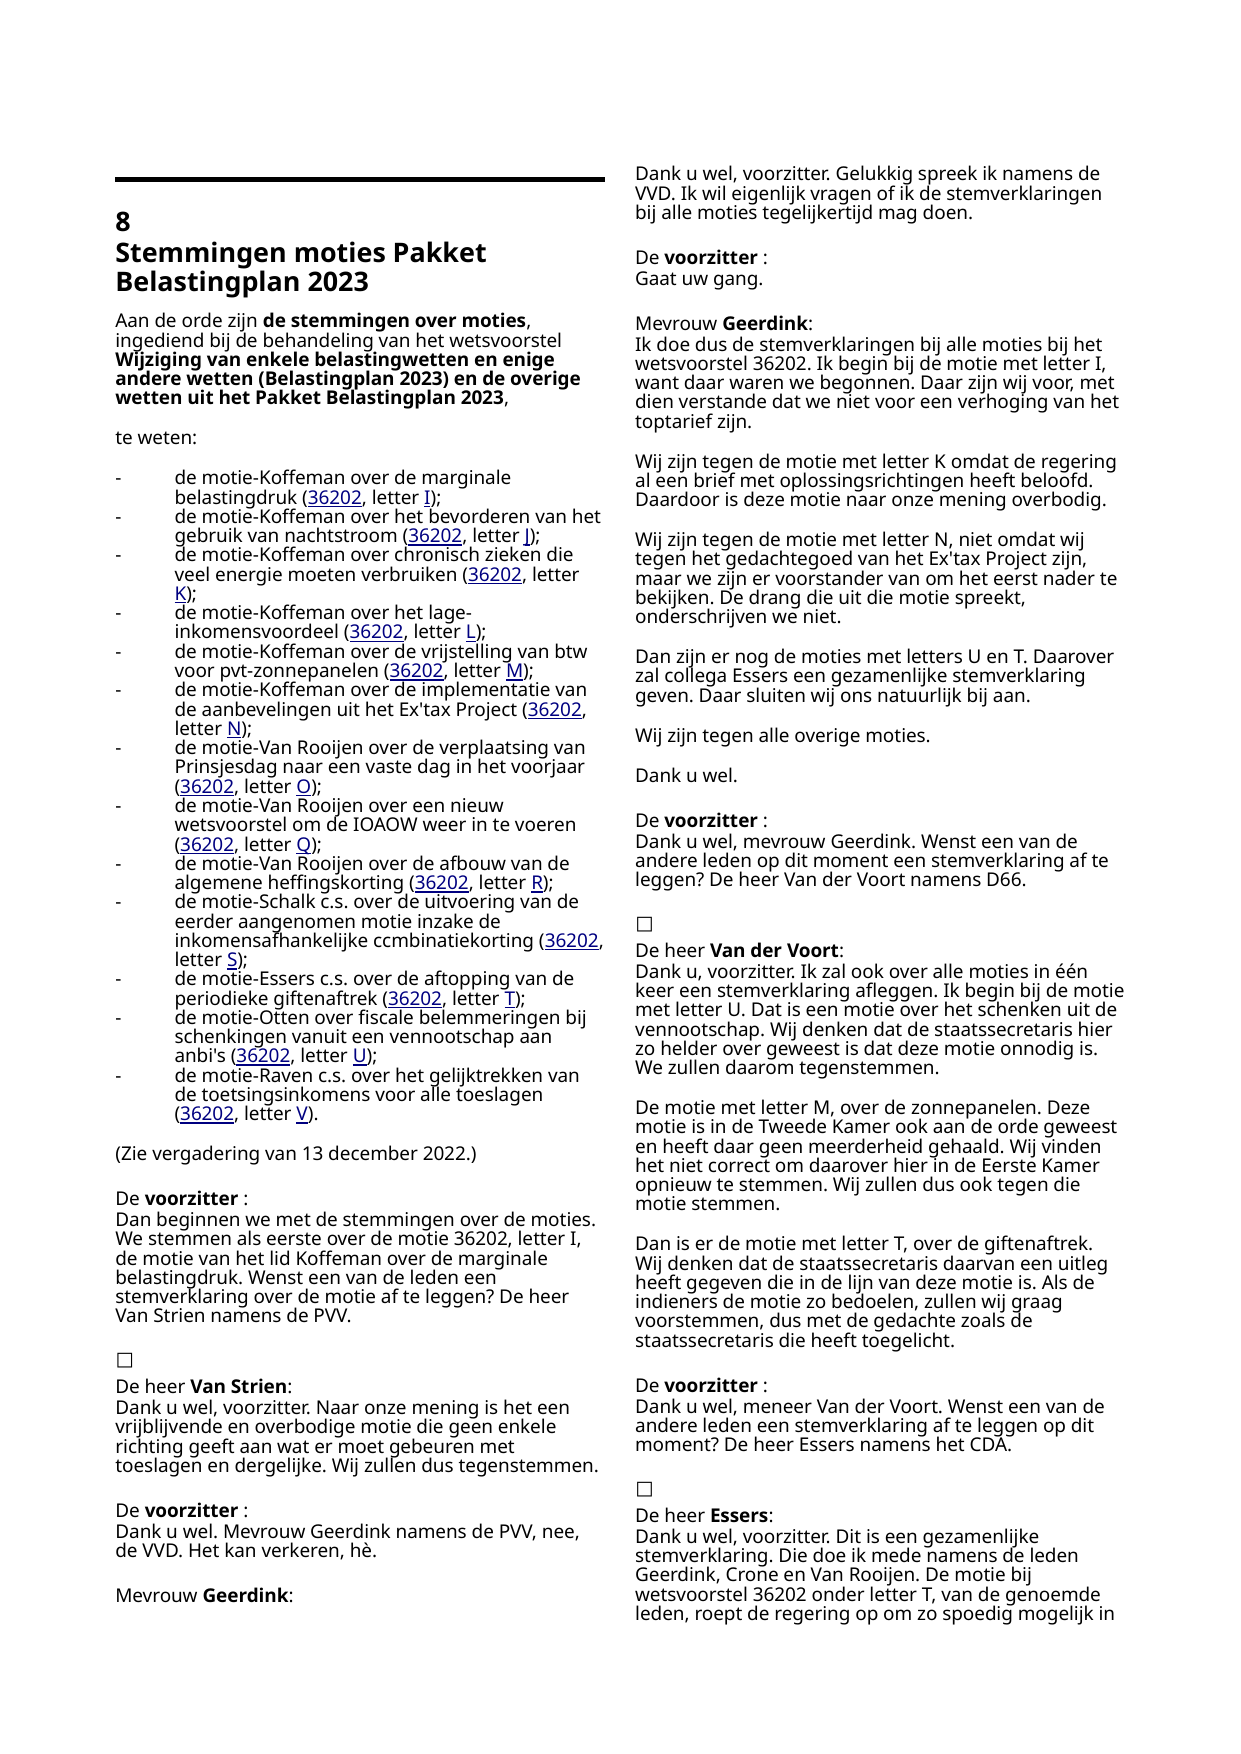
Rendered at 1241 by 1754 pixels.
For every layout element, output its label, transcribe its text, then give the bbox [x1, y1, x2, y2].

text 8 [115, 203, 605, 239]
list de motie-Koffeman over chronisch zieken die veel energie moeten verbruiken (36202, letter K); [115, 546, 605, 604]
text De heer Van Strien: [115, 1373, 605, 1399]
list de motie-Koffeman over de marginale belastingdruk (36202, letter I); [115, 469, 605, 508]
list de motie-Otten over fiscale belemmeringen bij schenkingen vanuit een vennootschap aan anbi's (36202, letter U); [115, 1009, 605, 1067]
text Dank u wel, mevrouw Geerdink. Wenst een van de andere leden op dit moment een stemverklaring af te leggen? De heer Van der Voort namens D66. [635, 833, 1125, 890]
list de motie-Schalk c.s. over de uitvoering van de eerder aangenomen motie inzake de inkomensafhankelijke ccmbinatiekorting (36202, letter S); [115, 893, 605, 970]
text Mevrouw Geerdink: [115, 1582, 605, 1608]
text Wij zijn tegen alle overige moties. [635, 727, 1125, 746]
text Dan beginnen we met de stemmingen over de moties. We stemmen als eerste over de motie 36202, letter I, de motie van het lid Koffeman over de marginale belastingdruk. Wenst een van de leden een stemverklaring over de motie af te leggen? De heer Van Strien namens de PVV. [115, 1211, 605, 1327]
text De voorzitter : [115, 1497, 605, 1523]
list de motie-Van Rooijen over de afbouw van de algemene heffingskorting (36202, letter R); [115, 855, 605, 893]
list de motie-Koffeman over de vrijstelling van btw voor pvt-zonnepanelen (36202, letter M); [115, 643, 605, 681]
text Dank u wel. [635, 767, 1125, 786]
text Aan de orde zijn de stemmingen over moties, ingediend bij de behandeling van het wetsvoorstel Wijziging van enkele belastingwetten en enige andere wetten (Belastingplan 2023) en de overige wetten uit het Pakket Belastingplan 2023, [115, 312, 605, 409]
text De heer Van der Voort: [635, 937, 1125, 963]
text Dank u wel. Mevrouw Geerdink namens de PVV, nee, de VVD. Het kan verkeren, hè. [115, 1523, 605, 1561]
text Dank u wel, voorzitter. Dit is een gezamenlijke stemverklaring. Die doe ik mede namens de leden Geerdink, Crone en Van Rooijen. De motie bij wetsvoorstel 36202 onder letter T, van de genoemde leden, roept de regering op om zo spoedig mogelijk in [635, 1528, 1125, 1624]
list de motie-Raven c.s. over het gelijktrekken van de toetsingsinkomens voor alle toeslagen (36202, letter V). [115, 1067, 605, 1124]
text De voorzitter : [635, 244, 1125, 270]
text De voorzitter : [635, 1372, 1125, 1398]
text Stemmingen moties Pakket Belastingplan 2023 [115, 239, 605, 312]
text Wij zijn tegen de motie met letter N, niet omdat wij tegen het gedachtegoed van het Ex'tax Project zijn, maar we zijn er voorstander van om het eerst nader te bekijken. De drang die uit die motie spreekt, onderschrijven we niet. [635, 531, 1125, 627]
text Ik doe dus de stemverklaringen bij alle moties bij het wetsvoorstel 36202. Ik begin bij de motie met letter I, want daar waren we begonnen. Daar zijn wij voor, met dien verstande dat we niet voor een verhoging van het toptarief zijn. [635, 336, 1125, 432]
text De heer Essers: [635, 1502, 1125, 1528]
text Dank u, voorzitter. Ik zal ook over alle moties in één keer een stemverklaring afleggen. Ik begin bij de motie met letter U. Dat is een motie over het schenken uit de vennootschap. Wij denken dat de staatssecretaris hier zo helder over geweest is dat deze motie onnodig is. We zullen daarom tegenstemmen. [635, 963, 1125, 1078]
text Wij zijn tegen de motie met letter K omdat de regering al een brief met oplossingsrichtingen heeft beloofd. Daardoor is deze motie naar onze mening overbodig. [635, 453, 1125, 510]
list de motie-Koffeman over het bevorderen van het gebruik van nachtstroom (36202, letter J); [115, 508, 605, 546]
text De motie met letter M, over de zonnepanelen. Deze motie is in de Tweede Kamer ook aan de orde geweest en heeft daar geen meerderheid gehaald. Wij vinden het niet correct om daarover hier in de Eerste Kamer opnieuw te stemmen. Wij zullen dus ook tegen die motie stemmen. [635, 1099, 1125, 1215]
text De voorzitter : [115, 1185, 605, 1211]
list de motie-Koffeman over de implementatie van de aanbevelingen uit het Ex'tax Project (36202, letter N); [115, 681, 605, 739]
text te weten: [115, 429, 605, 449]
list de motie-Van Rooijen over de verplaatsing van Prinsjesdag naar een vaste dag in het voorjaar (36202, letter O); [115, 739, 605, 797]
text ⬜ [115, 1348, 605, 1373]
text Dank u wel, voorzitter. Naar onze mening is het een vrijblijvende en overbodige motie die geen enkele richting geeft aan wat er moet gebeuren met toeslagen en dergelijke. Wij zullen dus tegenstemmen. [115, 1399, 605, 1476]
text Mevrouw Geerdink: [635, 310, 1125, 336]
text ⬜ [635, 911, 1125, 937]
text Dank u wel, meneer Van der Voort. Wenst een van de andere leden een stemverklaring af te leggen op dit moment? De heer Essers namens het CDA. [635, 1398, 1125, 1455]
text Dan zijn er nog de moties met letters U en T. Daarover zal collega Essers een gezamenlijke stemverklaring geven. Daar sluiten wij ons natuurlijk bij aan. [635, 648, 1125, 706]
text (Zie vergadering van 13 december 2022.) [115, 1145, 605, 1164]
text De voorzitter : [635, 807, 1125, 833]
list de motie-Koffeman over het lage-inkomensvoordeel (36202, letter L); [115, 604, 605, 643]
text Dank u wel, voorzitter. Gelukkig spreek ik namens de VVD. Ik wil eigenlijk vragen of ik de stemverklaringen bij alle moties tegelijkertijd mag doen. [635, 165, 1125, 223]
text Dan is er de motie met letter T, over de giftenaftrek. Wij denken dat de staatssecretaris daarvan een uitleg heeft gegeven die in de lijn van deze motie is. Als de indieners de motie zo bedoelen, zullen wij graag voorstemmen, dus met de gedachte zoals de staatssecretaris die heeft toegelicht. [635, 1235, 1125, 1351]
text ⬜ [635, 1476, 1125, 1502]
list de motie-Van Rooijen over een nieuw wetsvoorstel om de IOAOW weer in te voeren (36202, letter Q); [115, 797, 605, 855]
text Gaat uw gang. [635, 270, 1125, 289]
list de motie-Essers c.s. over de aftopping van de periodieke giftenaftrek (36202, letter T); [115, 970, 605, 1009]
